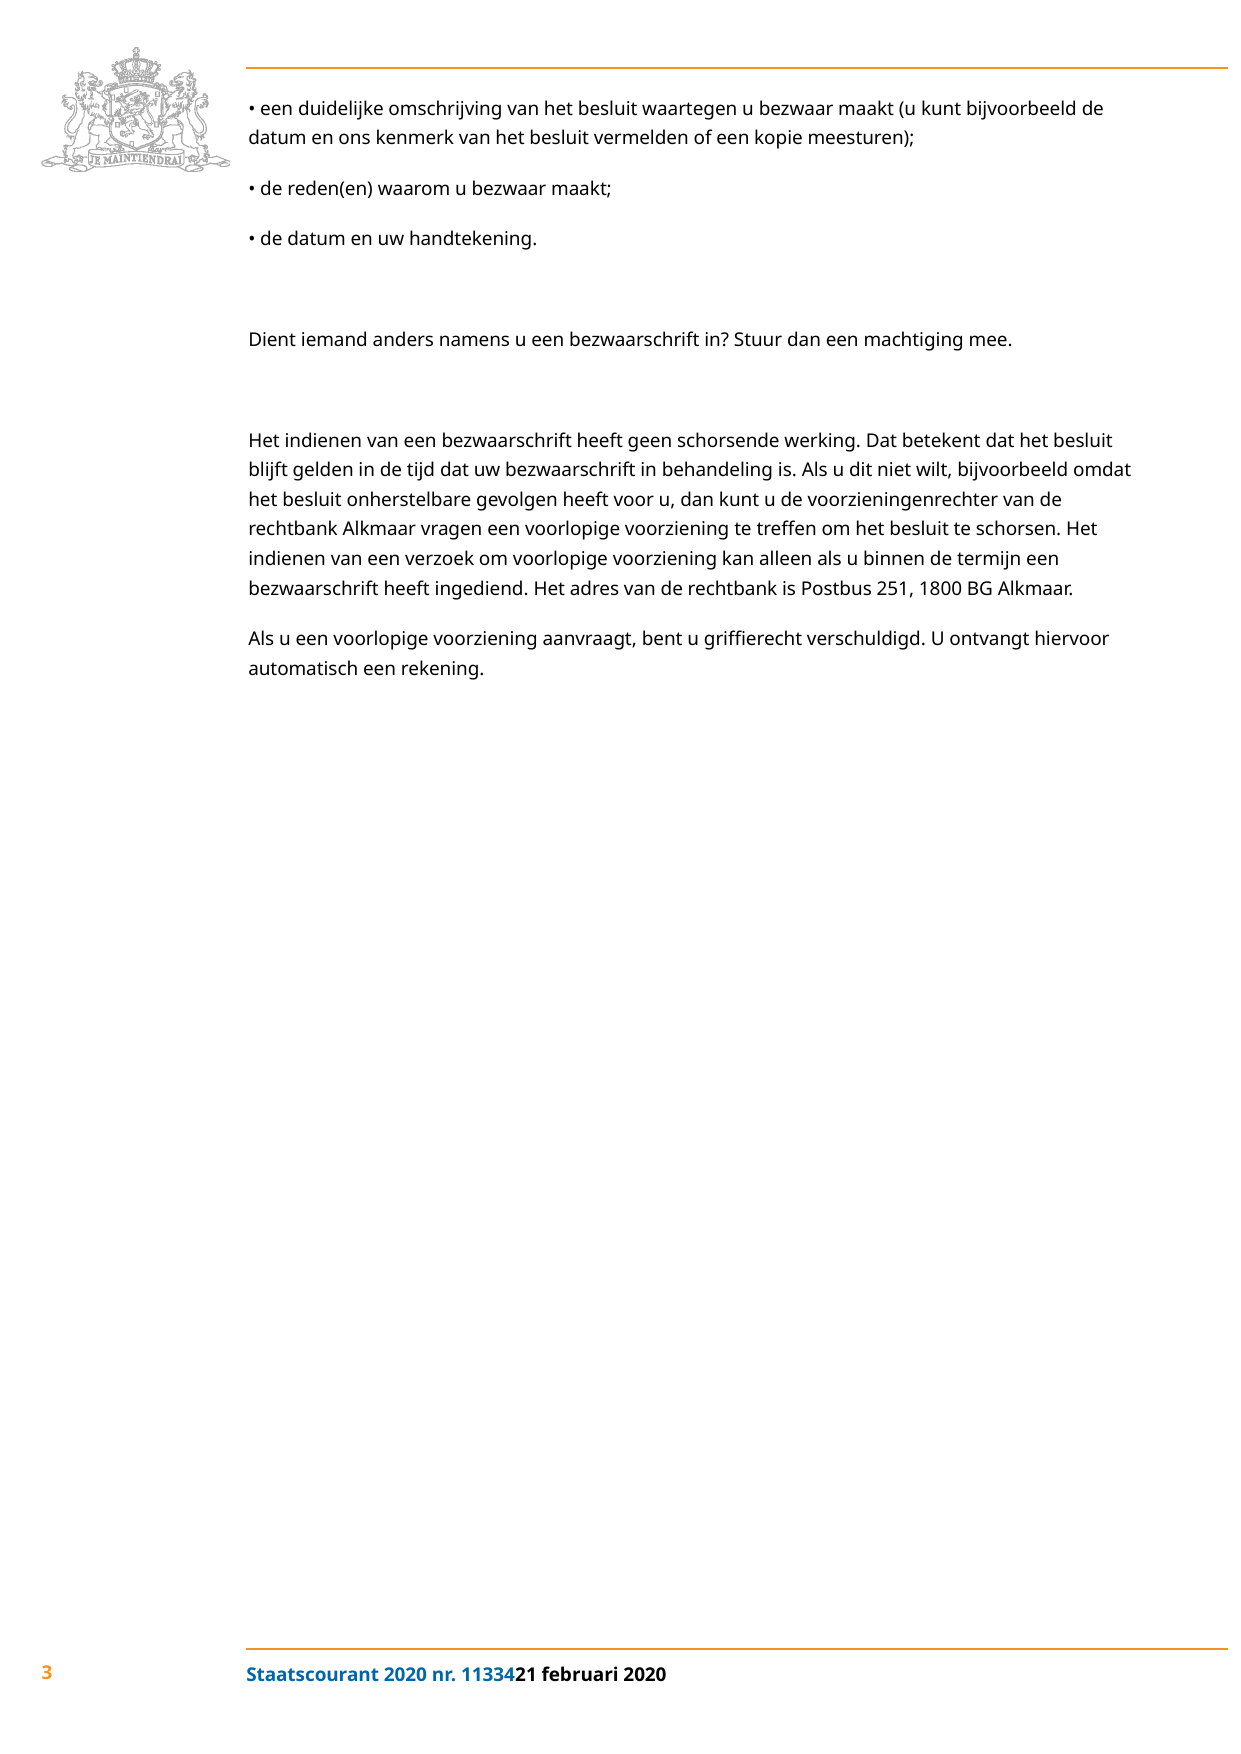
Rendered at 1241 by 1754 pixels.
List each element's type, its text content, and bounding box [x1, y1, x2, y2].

text • een duidelijke omschrijving van het besluit waartegen u bezwaar maakt (u kunt bijvoorbeeld de datum en ons kenmerk van het besluit vermelden of een kopie meesturen); [248, 95, 1152, 150]
text Het indienen van een bezwaarschrift heeft geen schorsende werking. Dat betekent dat het besluit blijft gelden in de tijd dat uw bezwaarschrift in behandeling is. Als u dit niet wilt, bijvoorbeeld omdat het besluit onherstelbare gevolgen heeft voor u, dan kunt u de voorzieningenrechter van de rechtbank Alkmaar vragen een voorlopige voorziening te treffen om het besluit te schorsen. Het indienen van een verzoek om voorlopige voorziening kan alleen als u binnen de termijn een bezwaarschrift heeft ingediend. Het adres van de rechtbank is Postbus 251, 1800 BG Alkmaar. [248, 427, 1152, 601]
text Als u een voorlopige voorziening aanvraagt, bent u griffierecht verschuldigd. U ontvangt hiervoor automatisch een rekening. [248, 625, 1152, 681]
text Dient iemand anders namens u een bezwaarschrift in? Stuur dan een machtiging mee. [248, 326, 1152, 352]
picture [41, 47, 231, 172]
text • de reden(en) waarom u bezwaar maakt; [248, 175, 1152, 201]
text • de datum en uw handtekening. [248, 225, 1152, 251]
